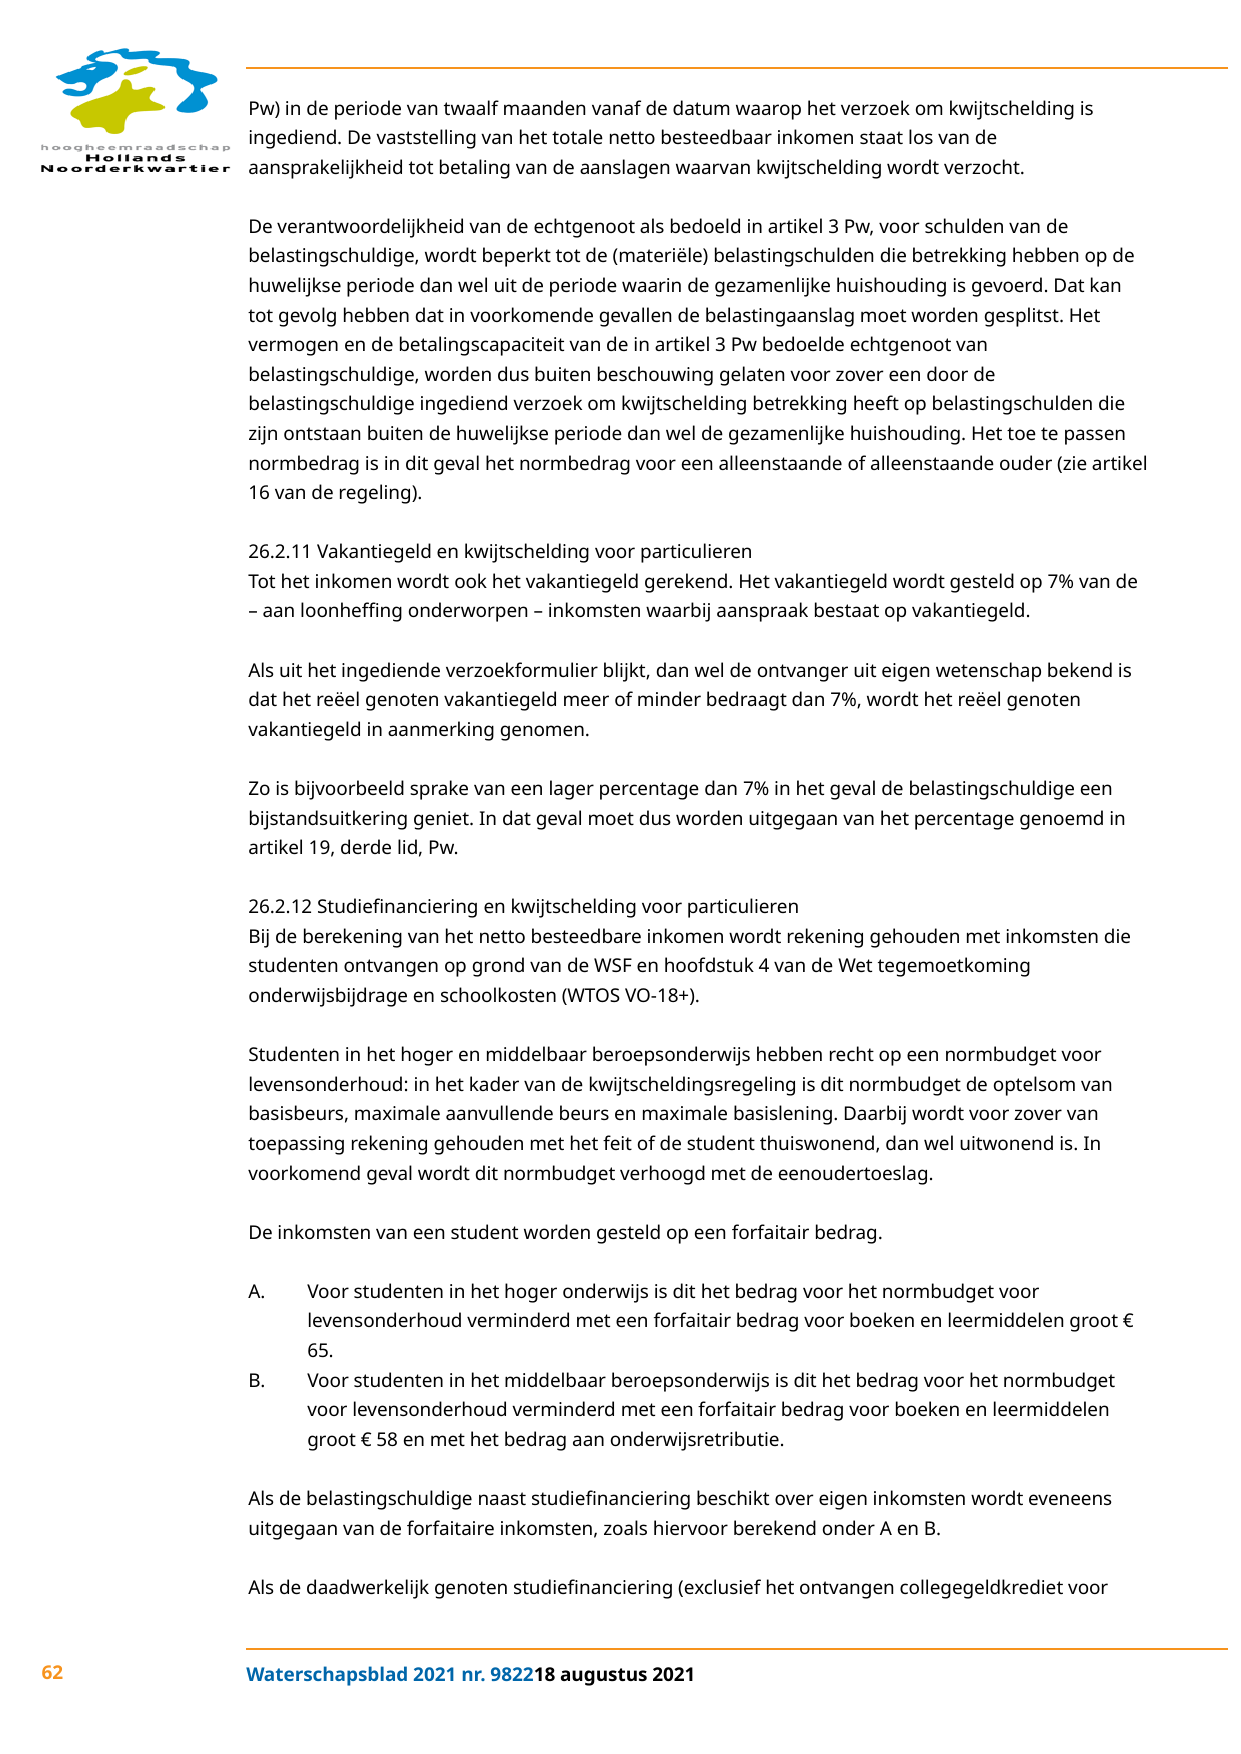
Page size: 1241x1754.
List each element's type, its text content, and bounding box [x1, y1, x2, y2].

picture [41, 47, 231, 172]
text De verantwoordelijkheid van de echtgenoot als bedoeld in artikel 3 Pw, voor schulden van de belastingschuldige, wordt beperkt tot de (materiële) belastingschulden die betrekking hebben op de huwelijkse periode dan wel uit de periode waarin de gezamenlijke huishouding is gevoerd. Dat kan tot gevolg hebben dat in voorkomende gevallen de belastingaanslag moet worden gesplitst. Het vermogen en de betalingscapaciteit van de in artikel 3 Pw bedoelde echtgenoot van belastingschuldige, worden dus buiten beschouwing gelaten voor zover een door de belastingschuldige ingediend verzoek om kwijtschelding betrekking heeft op belastingschulden die zijn ontstaan buiten de huwelijkse periode dan wel de gezamenlijke huishouding. Het toe te passen normbedrag is in dit geval het normbedrag voor een alleenstaande of alleenstaande ouder (zie artikel 16 van de regeling). [248, 213, 1152, 505]
text Pw) in de periode van twaalf maanden vanaf de datum waarop het verzoek om kwijtschelding is ingediend. De vaststelling van het totale netto besteedbaar inkomen staat los van de aansprakelijkheid tot betaling van de aanslagen waarvan kwijtschelding wordt verzocht. [248, 95, 1152, 180]
text Studenten in het hoger en middelbaar beroepsonderwijs hebben recht op een normbudget voor levensonderhoud: in het kader van de kwijtscheldingsregeling is dit normbudget de optelsom van basisbeurs, maximale aanvullende beurs en maximale basislening. Daarbij wordt voor zover van toepassing rekening gehouden met het feit of de student thuiswonend, dan wel uitwonend is. In voorkomend geval wordt dit normbudget verhoogd met de eenoudertoeslag. [248, 1041, 1152, 1186]
list Voor studenten in het hoger onderwijs is dit het bedrag voor het normbudget voor levensonderhoud verminderd met een forfaitair bedrag voor boeken en leermiddelen groot € 65. [248, 1278, 1152, 1363]
text 26.2.12 Studiefinanciering en kwijtschelding voor particulieren [248, 893, 1152, 919]
list Voor studenten in het middelbaar beroepsonderwijs is dit het bedrag voor het normbudget voor levensonderhoud verminderd met een forfaitair bedrag voor boeken en leermiddelen groot € 58 en met het bedrag aan onderwijsretributie. [248, 1367, 1152, 1452]
text Als uit het ingediende verzoekformulier blijkt, dan wel de ontvanger uit eigen wetenschap bekend is dat het reëel genoten vakantiegeld meer of minder bedraagt dan 7%, wordt het reëel genoten vakantiegeld in aanmerking genomen. [248, 657, 1152, 742]
text Bij de berekening van het netto besteedbare inkomen wordt rekening gehouden met inkomsten die studenten ontvangen op grond van de WSF en hoofdstuk 4 van de Wet tegemoetkoming onderwijsbijdrage en schoolkosten (WTOS VO-18+). [248, 923, 1152, 1008]
text 26.2.11 Vakantiegeld en kwijtschelding voor particulieren [248, 538, 1152, 564]
text Als de belastingschuldige naast studiefinanciering beschikt over eigen inkomsten wordt eveneens uitgegaan van de forfaitaire inkomsten, zoals hiervoor berekend onder A en B. [248, 1485, 1152, 1541]
text Zo is bijvoorbeeld sprake van een lager percentage dan 7% in het geval de belastingschuldige een bijstandsuitkering geniet. In dat geval moet dus worden uitgegaan van het percentage genoemd in artikel 19, derde lid, Pw. [248, 775, 1152, 860]
text Tot het inkomen wordt ook het vakantiegeld gerekend. Het vakantiegeld wordt gesteld op 7% van de – aan loonheffing onderworpen – inkomsten waarbij aanspraak bestaat op vakantiegeld. [248, 568, 1152, 623]
text Als de daadwerkelijk genoten studiefinanciering (exclusief het ontvangen collegegeldkrediet voor [248, 1574, 1152, 1600]
text De inkomsten van een student worden gesteld op een forfaitair bedrag. [248, 1219, 1152, 1245]
